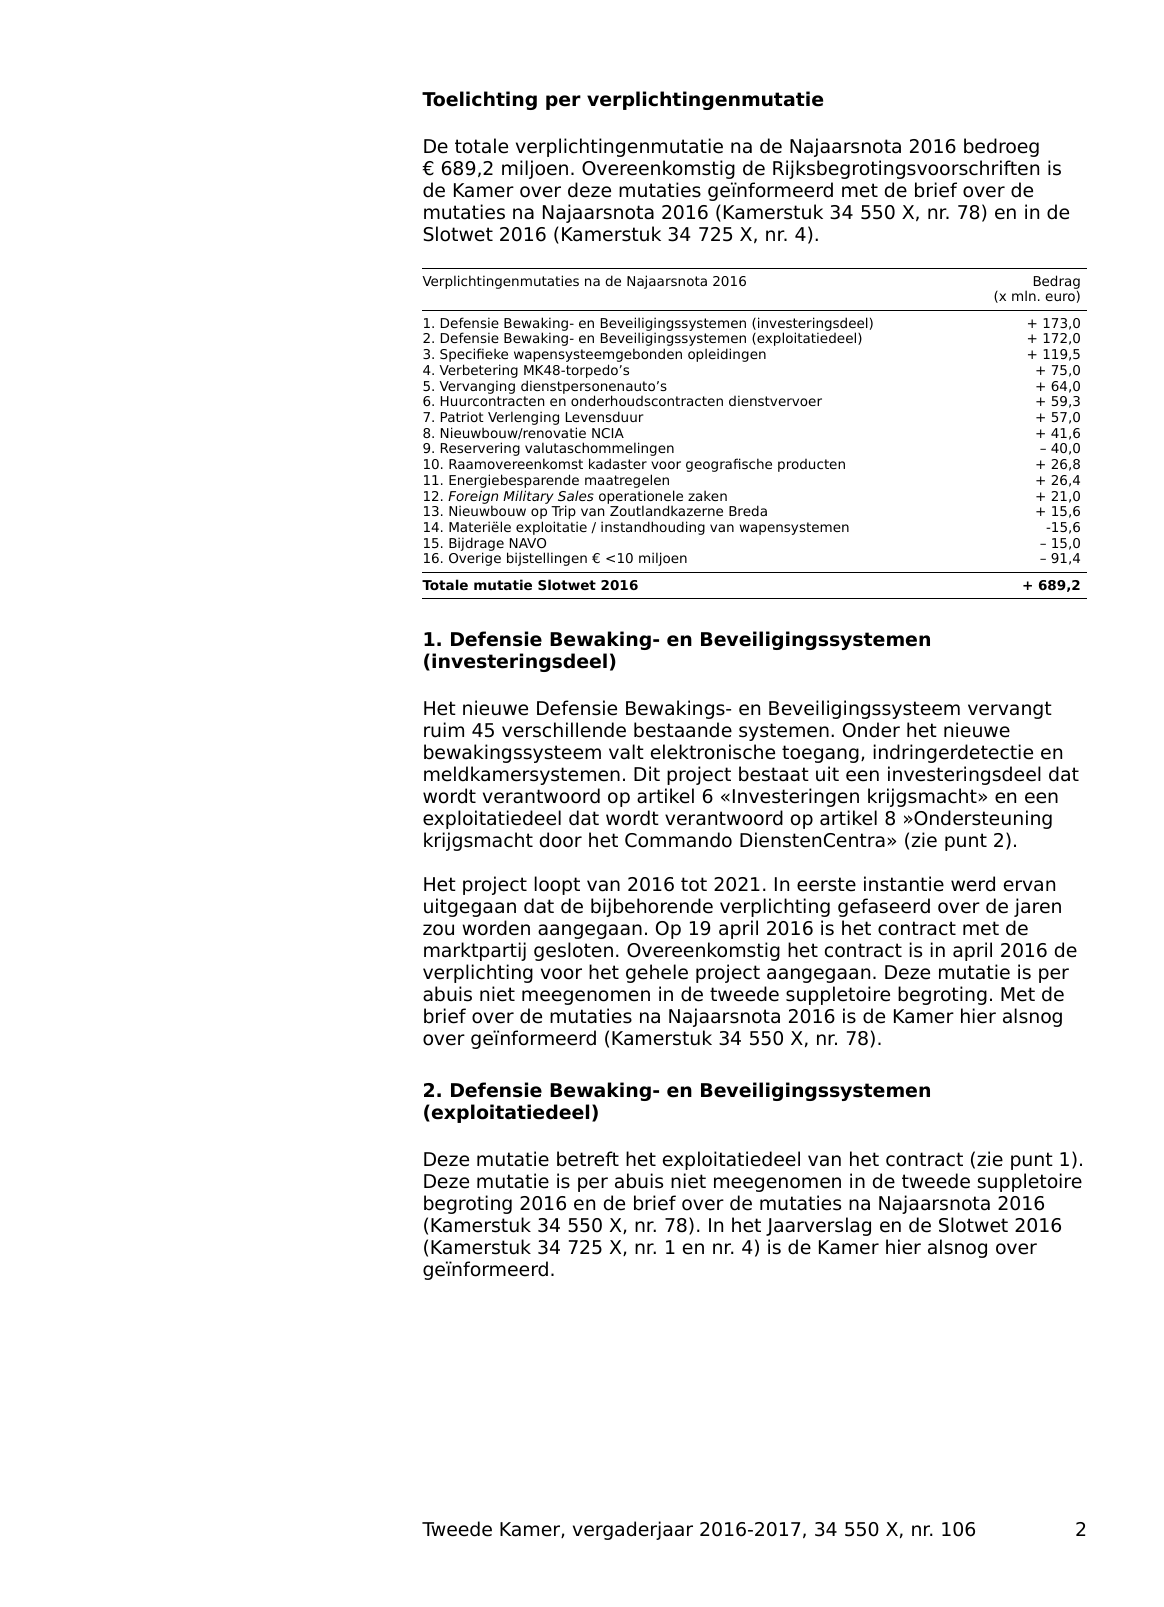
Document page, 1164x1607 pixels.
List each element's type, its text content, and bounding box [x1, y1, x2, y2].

table_cell 10. Raamovereenkomst kadaster voor geografische producten [422, 457, 954, 473]
table_cell + 689,2 [954, 573, 1087, 598]
table_cell 6. Huurcontracten en onderhoudscontracten dienstvervoer [422, 394, 954, 410]
table_cell + 64,0 [954, 378, 1087, 394]
table_cell 3. Specifieke wapensysteemgebonden opleidingen [422, 347, 954, 363]
table_cell 2. Defensie Bewaking- en Beveiligingssystemen (exploitatiedeel) [422, 331, 954, 347]
table_cell Totale mutatie Slotwet 2016 [422, 573, 954, 598]
table_cell 15. Bijdrage NAVO [422, 536, 954, 551]
table_cell -15,6 [954, 520, 1087, 536]
table_cell + 15,6 [954, 504, 1087, 520]
table_cell 8. Nieuwbouw/renovatie NCIA [422, 426, 954, 441]
table_cell + 26,4 [954, 473, 1087, 488]
table_cell 7. Patriot Verlenging Levensduur [422, 410, 954, 426]
table_cell + 75,0 [954, 363, 1087, 378]
table_cell + 173,0 [954, 311, 1087, 331]
table_cell – 91,4 [954, 551, 1087, 572]
text Het nieuwe Defensie Bewakings- en Beveiligingssysteem vervangt ruim 45 verschillende bestaande systemen. Onder het nieuwe bewakingssysteem valt elektronische toegang, indringerdetectie en meldkamersystemen. Dit project bestaat uit een investeringsdeel dat wordt verantwoord op artikel 6 «Investeringen krijgsmacht» en een exploitatiedeel dat wordt verantwoord op artikel 8 »Ondersteuning krijgsmacht door het Commando DienstenCentra» (zie punt 2). [422, 698, 1087, 852]
table_cell 11. Energiebesparende maatregelen [422, 473, 954, 488]
table_cell + 57,0 [954, 410, 1087, 426]
subtitle 2. Defensie Bewaking- en Beveiligingssystemen (exploitatiedeel) [422, 1080, 1087, 1124]
text Deze mutatie betreft het exploitatiedeel van het contract (zie punt 1). [422, 1149, 1087, 1171]
table_cell + 41,6 [954, 426, 1087, 441]
table_cell + 59,3 [954, 394, 1087, 410]
table_cell – 40,0 [954, 441, 1087, 457]
table_header Bedrag (x mln. euro) [954, 269, 1087, 310]
table_cell 1. Defensie Bewaking- en Beveiligingssystemen (investeringsdeel) [422, 311, 954, 331]
text Het project loopt van 2016 tot 2021. In eerste instantie werd ervan uitgegaan dat de bijbehorende verplichting gefaseerd over de jaren zou worden aangegaan. Op 19 april 2016 is het contract met de marktpartij gesloten. Overeenkomstig het contract is in april 2016 de verplichting voor het gehele project aangegaan. Deze mutatie is per abuis niet meegenomen in de tweede suppletoire begroting. Met de brief over de mutaties na Najaarsnota 2016 is de Kamer hier alsnog over geïnformeerd (Kamerstuk 34 550 X, nr. 78). [422, 874, 1087, 1050]
table_cell 14. Materiële exploitatie / instandhouding van wapensystemen [422, 520, 954, 536]
table_cell + 21,0 [954, 489, 1087, 504]
table_cell 13. Nieuwbouw op Trip van Zoutlandkazerne Breda [422, 504, 954, 520]
table_cell + 119,5 [954, 347, 1087, 363]
text Deze mutatie is per abuis niet meegenomen in de tweede suppletoire begroting 2016 en de brief over de mutaties na Najaarsnota 2016 (Kamerstuk 34 550 X, nr. 78). In het Jaarverslag en de Slotwet 2016 (Kamerstuk 34 725 X, nr. 1 en nr. 4) is de Kamer hier alsnog over geïnformeerd. [422, 1171, 1087, 1281]
table_cell 4. Verbetering MK48-torpedo’s [422, 363, 954, 378]
text De totale verplichtingenmutatie na de Najaarsnota 2016 bedroeg € 689,2 miljoen. Overeenkomstig de Rijksbegrotingsvoorschriften is de Kamer over deze mutaties geïnformeerd met de brief over de mutaties na Najaarsnota 2016 (Kamerstuk 34 550 X, nr. 78) en in de Slotwet 2016 (Kamerstuk 34 725 X, nr. 4). [422, 136, 1087, 246]
table_header Verplichtingenmutaties na de Najaarsnota 2016 [422, 269, 954, 310]
table_cell + 172,0 [954, 331, 1087, 347]
subtitle 1. Defensie Bewaking- en Beveiligingssystemen (investeringsdeel) [422, 629, 1087, 673]
table_cell 5. Vervanging dienstpersonenauto’s [422, 378, 954, 394]
table_cell 12. Foreign Military Sales operationele zaken [422, 489, 954, 504]
subtitle Toelichting per verplichtingenmutatie [422, 89, 1087, 111]
table_cell 9. Reservering valutaschommelingen [422, 441, 954, 457]
table_cell – 15,0 [954, 536, 1087, 551]
table_cell 16. Overige bijstellingen € <10 miljoen [422, 551, 954, 572]
table_cell + 26,8 [954, 457, 1087, 473]
